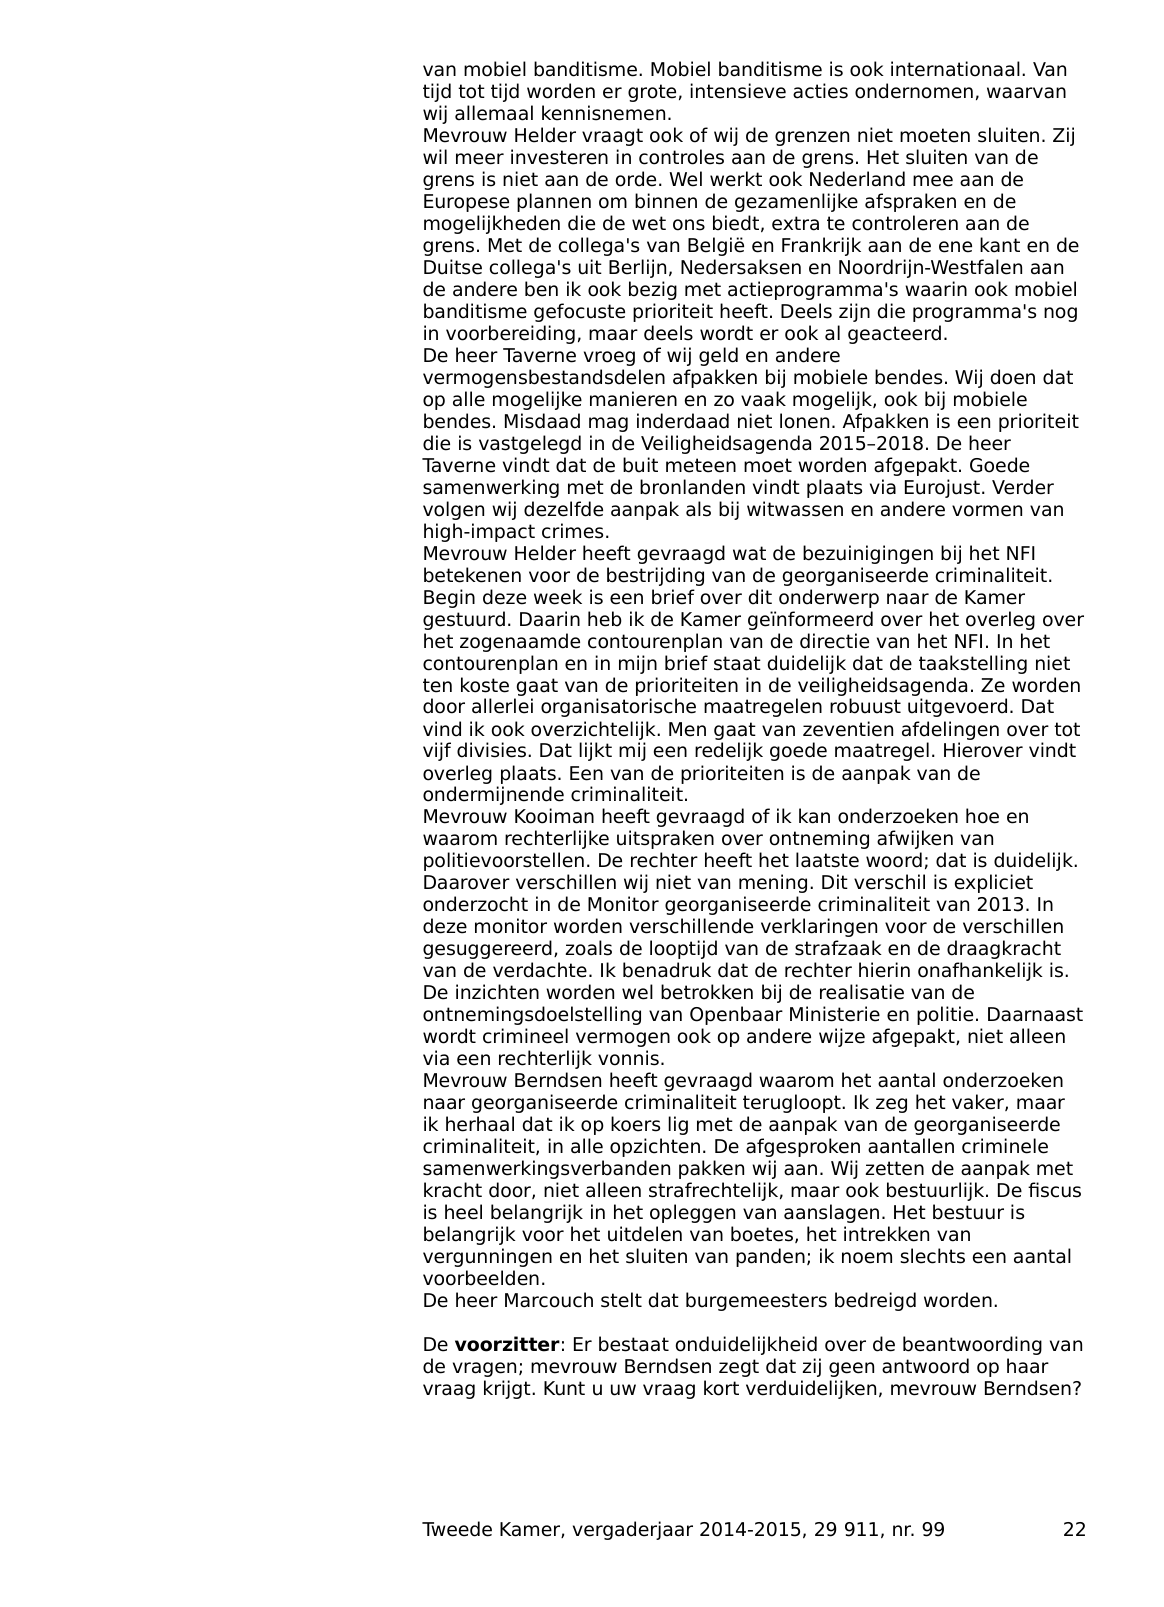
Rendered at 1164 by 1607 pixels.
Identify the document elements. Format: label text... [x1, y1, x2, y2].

text Mevrouw Helder heeft gevraagd wat de bezuinigingen bij het NFI betekenen voor de bestrijding van de georganiseerde criminaliteit. Begin deze week is een brief over dit onderwerp naar de Kamer gestuurd. Daarin heb ik de Kamer geïnformeerd over het overleg over het zogenaamde contourenplan van de directie van het NFI. In het contourenplan en in mijn brief staat duidelijk dat de taakstelling niet ten koste gaat van de prioriteiten in de veiligheidsagenda. Ze worden door allerlei organisatorische maatregelen robuust uitgevoerd. Dat vind ik ook overzichtelijk. Men gaat van zeventien afdelingen over tot vijf divisies. Dat lijkt mij een redelijk goede maatregel. Hierover vindt overleg plaats. Een van de prioriteiten is de aanpak van de ondermijnende criminaliteit. [422, 543, 1087, 806]
text Mevrouw Berndsen heeft gevraagd waarom het aantal onderzoeken naar georganiseerde criminaliteit terugloopt. Ik zeg het vaker, maar ik herhaal dat ik op koers lig met de aanpak van de georganiseerde criminaliteit, in alle opzichten. De afgesproken aantallen criminele samenwerkingsverbanden pakken wij aan. Wij zetten de aanpak met kracht door, niet alleen strafrechtelijk, maar ook bestuurlijk. De fiscus is heel belangrijk in het opleggen van aanslagen. Het bestuur is belangrijk voor het uitdelen van boetes, het intrekken van vergunningen en het sluiten van panden; ik noem slechts een aantal voorbeelden. [422, 1070, 1087, 1290]
text De heer Taverne vroeg of wij geld en andere vermogensbestandsdelen afpakken bij mobiele bendes. Wij doen dat op alle mogelijke manieren en zo vaak mogelijk, ook bij mobiele bendes. Misdaad mag inderdaad niet lonen. Afpakken is een prioriteit die is vastgelegd in de Veiligheidsagenda 2015–2018. De heer Taverne vindt dat de buit meteen moet worden afgepakt. Goede samenwerking met de bronlanden vindt plaats via Eurojust. Verder volgen wij dezelfde aanpak als bij witwassen en andere vormen van high-impact crimes. [422, 345, 1087, 543]
text Mevrouw Kooiman heeft gevraagd of ik kan onderzoeken hoe en waarom rechterlijke uitspraken over ontneming afwijken van politievoorstellen. De rechter heeft het laatste woord; dat is duidelijk. Daarover verschillen wij niet van mening. Dit verschil is expliciet onderzocht in de Monitor georganiseerde criminaliteit van 2013. In deze monitor worden verschillende verklaringen voor de verschillen gesuggereerd, zoals de looptijd van de strafzaak en de draagkracht van de verdachte. Ik benadruk dat de rechter hierin onafhankelijk is. De inzichten worden wel betrokken bij de realisatie van de ontnemingsdoelstelling van Openbaar Ministerie en politie. Daarnaast wordt crimineel vermogen ook op andere wijze afgepakt, niet alleen via een rechterlijk vonnis. [422, 806, 1087, 1070]
text van mobiel banditisme. Mobiel banditisme is ook internationaal. Van tijd tot tijd worden er grote, intensieve acties ondernomen, waarvan wij allemaal kennisnemen. [422, 59, 1087, 125]
text De heer Marcouch stelt dat burgemeesters bedreigd worden. [422, 1290, 1087, 1312]
text Mevrouw Helder vraagt ook of wij de grenzen niet moeten sluiten. Zij wil meer investeren in controles aan de grens. Het sluiten van de grens is niet aan de orde. Wel werkt ook Nederland mee aan de Europese plannen om binnen de gezamenlijke afspraken en de mogelijkheden die de wet ons biedt, extra te controleren aan de grens. Met de collega's van België en Frankrijk aan de ene kant en de Duitse collega's uit Berlijn, Nedersaksen en Noordrijn-Westfalen aan de andere ben ik ook bezig met actieprogramma's waarin ook mobiel banditisme gefocuste prioriteit heeft. Deels zijn die programma's nog in voorbereiding, maar deels wordt er ook al geacteerd. [422, 125, 1087, 345]
text De voorzitter: Er bestaat onduidelijkheid over de beantwoording van de vragen; mevrouw Berndsen zegt dat zij geen antwoord op haar vraag krijgt. Kunt u uw vraag kort verduidelijken, mevrouw Berndsen? [422, 1334, 1087, 1400]
